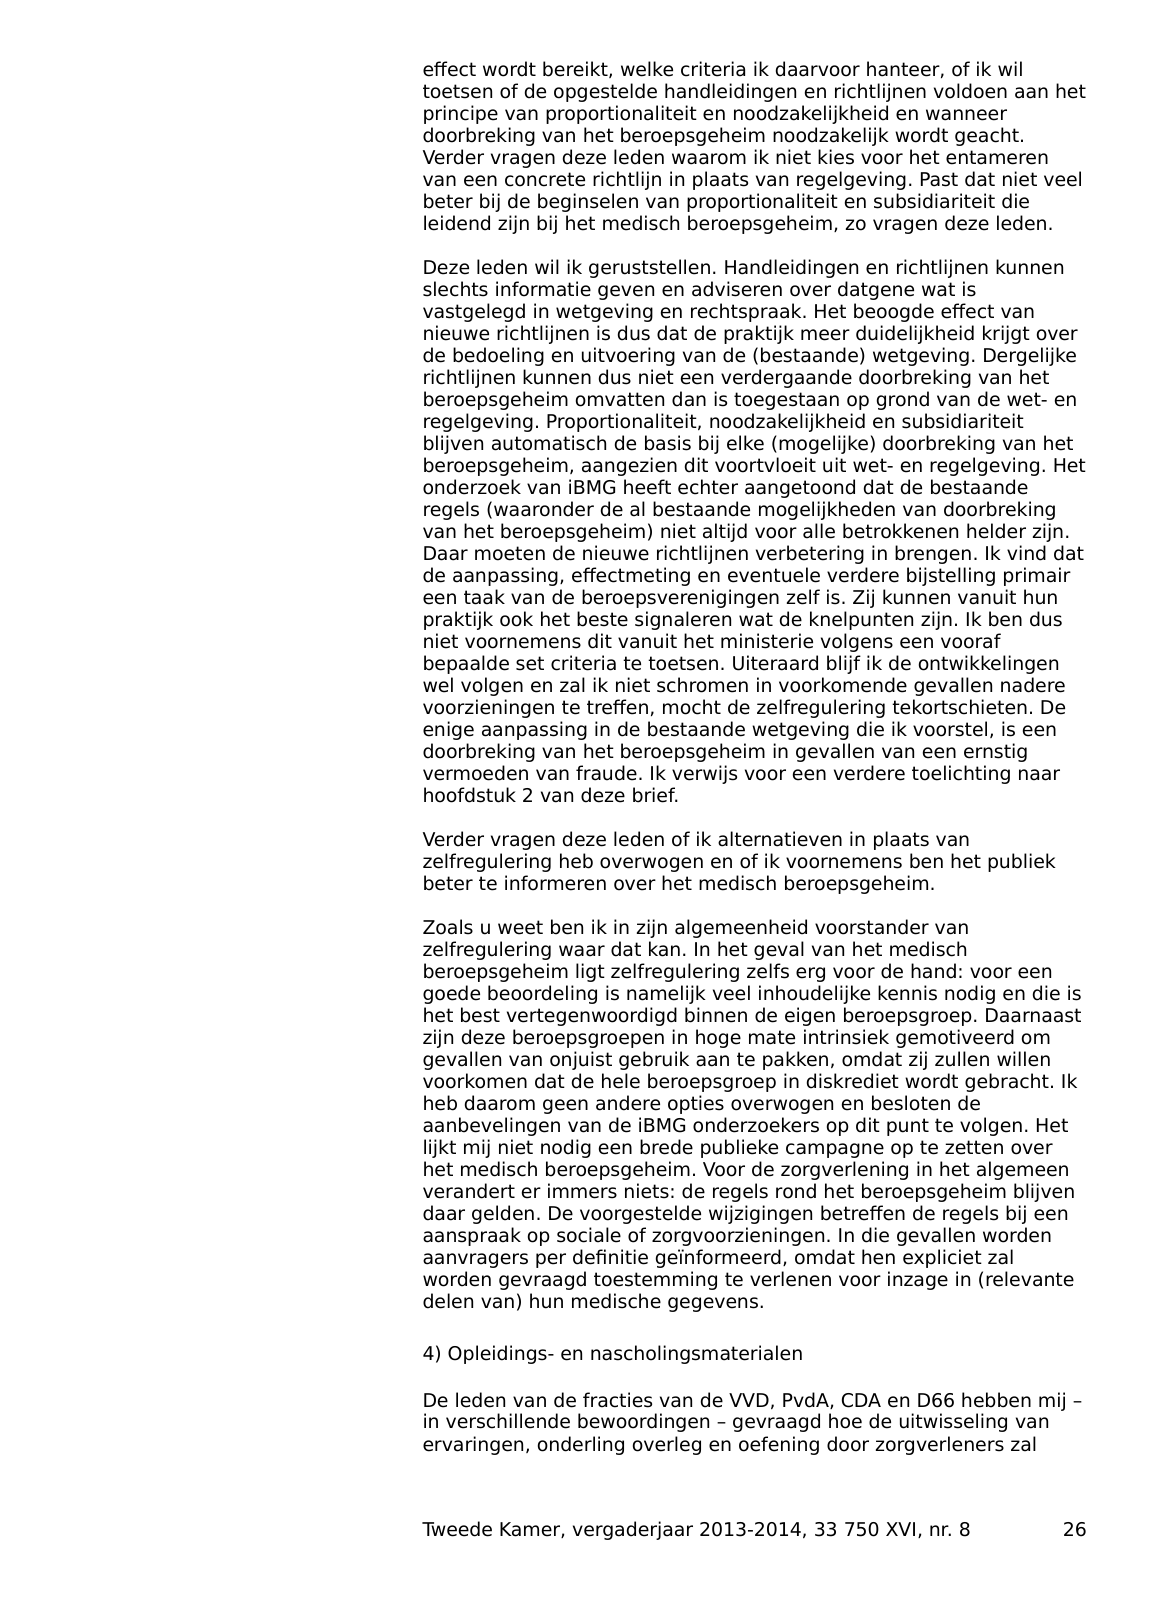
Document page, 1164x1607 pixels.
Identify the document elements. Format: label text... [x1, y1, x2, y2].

text Zoals u weet ben ik in zijn algemeenheid voorstander van zelfregulering waar dat kan. In het geval van het medisch beroepsgeheim ligt zelfregulering zelfs erg voor de hand: voor een goede beoordeling is namelijk veel inhoudelijke kennis nodig en die is het best vertegenwoordigd binnen de eigen beroepsgroep. Daarnaast zijn deze beroepsgroepen in hoge mate intrinsiek gemotiveerd om gevallen van onjuist gebruik aan te pakken, omdat zij zullen willen voorkomen dat de hele beroepsgroep in diskrediet wordt gebracht. Ik heb daarom geen andere opties overwogen en besloten de aanbevelingen van de iBMG onderzoekers op dit punt te volgen. Het lijkt mij niet nodig een brede publieke campagne op te zetten over het medisch beroepsgeheim. Voor de zorgverlening in het algemeen verandert er immers niets: de regels rond het beroepsgeheim blijven daar gelden. De voorgestelde wijzigingen betreffen de regels bij een aanspraak op sociale of zorgvoorzieningen. In die gevallen worden aanvragers per definitie geïnformeerd, omdat hen expliciet zal worden gevraagd toestemming te verlenen voor inzage in (relevante delen van) hun medische gegevens. [422, 917, 1087, 1312]
text Verder vragen deze leden of ik alternatieven in plaats van zelfregulering heb overwogen en of ik voornemens ben het publiek beter te informeren over het medisch beroepsgeheim. [422, 829, 1087, 895]
text effect wordt bereikt, welke criteria ik daarvoor hanteer, of ik wil toetsen of de opgestelde handleidingen en richtlijnen voldoen aan het principe van proportionaliteit en noodzakelijkheid en wanneer doorbreking van het beroepsgeheim noodzakelijk wordt geacht. Verder vragen deze leden waarom ik niet kies voor het entameren van een concrete richtlijn in plaats van regelgeving. Past dat niet veel beter bij de beginselen van proportionaliteit en subsidiariteit die leidend zijn bij het medisch beroepsgeheim, zo vragen deze leden. [422, 59, 1087, 235]
text Deze leden wil ik geruststellen. Handleidingen en richtlijnen kunnen slechts informatie geven en adviseren over datgene wat is vastgelegd in wetgeving en rechtspraak. Het beoogde effect van nieuwe richtlijnen is dus dat de praktijk meer duidelijkheid krijgt over de bedoeling en uitvoering van de (bestaande) wetgeving. Dergelijke richtlijnen kunnen dus niet een verdergaande doorbreking van het beroepsgeheim omvatten dan is toegestaan op grond van de wet- en regelgeving. Proportionaliteit, noodzakelijkheid en subsidiariteit blijven automatisch de basis bij elke (mogelijke) doorbreking van het beroepsgeheim, aangezien dit voortvloeit uit wet- en regelgeving. Het onderzoek van iBMG heeft echter aangetoond dat de bestaande regels (waaronder de al bestaande mogelijkheden van doorbreking van het beroepsgeheim) niet altijd voor alle betrokkenen helder zijn. Daar moeten de nieuwe richtlijnen verbetering in brengen. Ik vind dat de aanpassing, effectmeting en eventuele verdere bijstelling primair een taak van de beroepsverenigingen zelf is. Zij kunnen vanuit hun praktijk ook het beste signaleren wat de knelpunten zijn. Ik ben dus niet voornemens dit vanuit het ministerie volgens een vooraf bepaalde set criteria te toetsen. Uiteraard blijf ik de ontwikkelingen wel volgen en zal ik niet schromen in voorkomende gevallen nadere voorzieningen te treffen, mocht de zelfregulering tekortschieten. De enige aanpassing in de bestaande wetgeving die ik voorstel, is een doorbreking van het beroepsgeheim in gevallen van een ernstig vermoeden van fraude. Ik verwijs voor een verdere toelichting naar hoofdstuk 2 van deze brief. [422, 257, 1087, 807]
subtitle 4) Opleidings- en nascholingsmaterialen [422, 1342, 1087, 1364]
text De leden van de fracties van de VVD, PvdA, CDA en D66 hebben mij – in verschillende bewoordingen – gevraagd hoe de uitwisseling van ervaringen, onderling overleg en oefening door zorgverleners zal [422, 1389, 1087, 1455]
